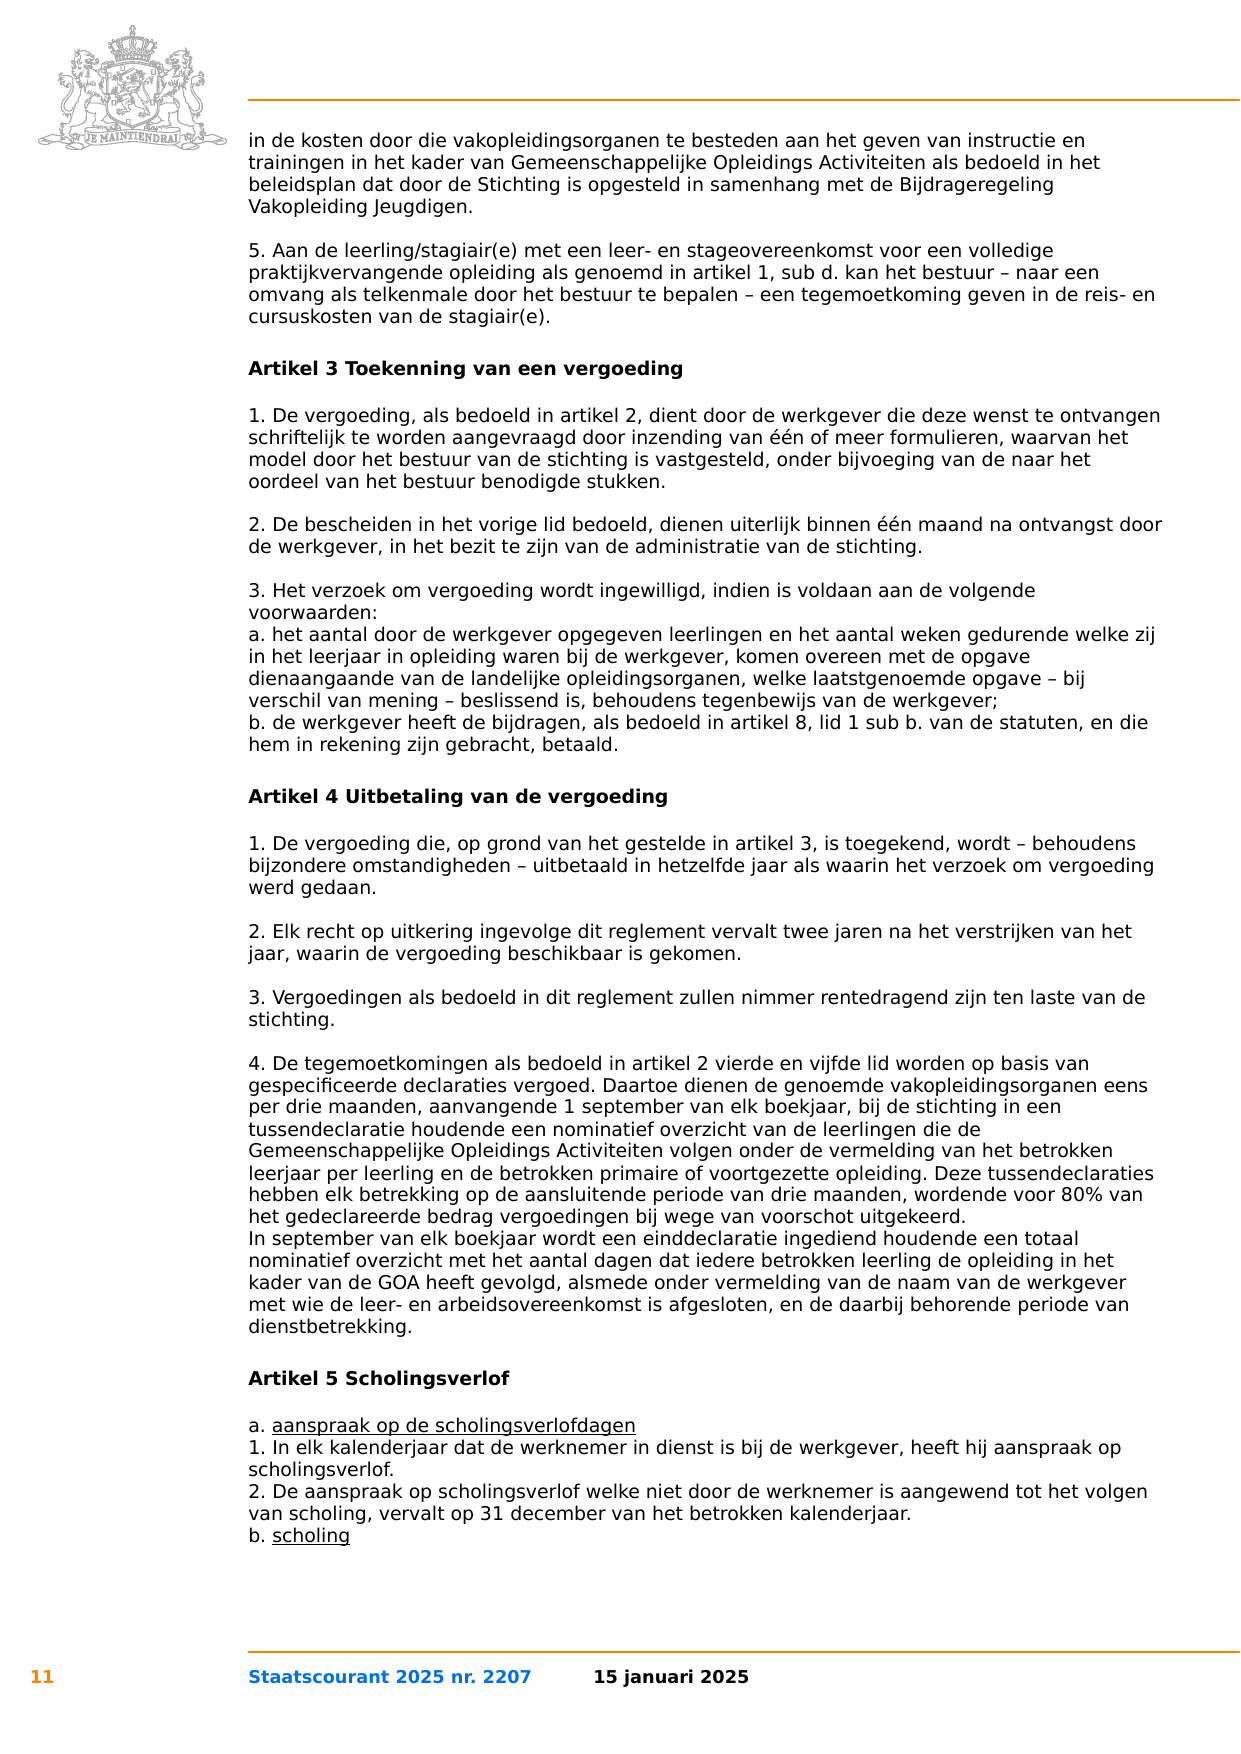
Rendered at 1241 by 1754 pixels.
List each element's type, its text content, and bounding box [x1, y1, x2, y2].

text 5. Aan de leerling/stagiair(e) met een leer‑ en stageovereenkomst voor een volledige praktijkvervangende opleiding als genoemd in artikel 1, sub d. kan het bestuur – naar een omvang als telkenmale door het bestuur te bepalen – een tegemoetkoming geven in de reis‑ en cursuskosten van de stagiair(e). [248, 240, 1163, 328]
text 3. Vergoedingen als bedoeld in dit reglement zullen nimmer rentedragend zijn ten laste van de stichting. [248, 987, 1163, 1031]
text a. het aantal door de werkgever opgegeven leerlingen en het aantal weken gedurende welke zij in het leerjaar in opleiding waren bij de werkgever, komen overeen met de opgave dienaangaande van de landelijke opleidingsorganen, welke laatstgenoemde opgave – bij verschil van mening – beslissend is, behoudens tegenbewijs van de werkgever; [248, 624, 1163, 712]
text 2. Elk recht op uitkering ingevolge dit reglement vervalt twee jaren na het verstrijken van het jaar, waarin de vergoeding beschikbaar is gekomen. [248, 921, 1163, 965]
text 2. De aanspraak op scholingsverlof welke niet door de werknemer is aangewend tot het volgen van scholing, vervalt op 31 december van het betrokken kalenderjaar. [248, 1481, 1163, 1525]
text 1. De vergoeding die, op grond van het gestelde in artikel 3, is toegekend, wordt – behoudens bijzondere omstandigheden – uitbetaald in hetzelfde jaar als waarin het verzoek om vergoeding werd gedaan. [248, 833, 1163, 899]
subtitle Artikel 3 Toekenning van een vergoeding [248, 358, 1163, 379]
text In september van elk boekjaar wordt een einddeclaratie ingediend houdende een totaal nominatief overzicht met het aantal dagen dat iedere betrokken leerling de opleiding in het kader van de GOA heeft gevolgd, alsmede onder vermelding van de naam van de werkgever met wie de leer‑ en arbeidsovereenkomst is afgesloten, en de daarbij behorende periode van dienstbetrekking. [248, 1228, 1163, 1338]
text 1. In elk kalenderjaar dat de werknemer in dienst is bij de werkgever, heeft hij aanspraak op scholingsverlof. [248, 1437, 1163, 1481]
text 1. De vergoeding, als bedoeld in artikel 2, dient door de werkgever die deze wenst te ontvangen schriftelijk te worden aangevraagd door inzending van één of meer formulieren, waarvan het model door het bestuur van de stichting is vastgesteld, onder bijvoeging van de naar het oordeel van het bestuur benodigde stukken. [248, 404, 1163, 492]
subtitle Artikel 4 Uitbetaling van de vergoeding [248, 786, 1163, 808]
text b. scholing [248, 1525, 1163, 1547]
subtitle Artikel 5 Scholingsverlof [248, 1368, 1163, 1390]
text 4. De tegemoetkomingen als bedoeld in artikel 2 vierde en vijfde lid worden op basis van gespecificeerde declaraties vergoed. Daartoe dienen de genoemde vakopleidingsorganen eens per drie maanden, aanvangende 1 september van elk boekjaar, bij de stichting in een tussendeclaratie houdende een nominatief overzicht van de leerlingen die de Gemeenschappelijke Opleidings Activiteiten volgen onder de vermelding van het betrokken leerjaar per leerling en de betrokken primaire of voortgezette opleiding. Deze tussendeclaraties hebben elk betrekking op de aansluitende periode van drie maanden, wordende voor 80% van het gedeclareerde bedrag vergoedingen bij wege van voorschot uitgekeerd. [248, 1052, 1163, 1228]
text 2. De bescheiden in het vorige lid bedoeld, dienen uiterlijk binnen één maand na ontvangst door de werkgever, in het bezit te zijn van de administratie van de stichting. [248, 514, 1163, 558]
picture [38, 25, 227, 150]
text 3. Het verzoek om vergoeding wordt ingewilligd, indien is voldaan aan de volgende voorwaarden: [248, 580, 1163, 624]
text a. aanspraak op de scholingsverlofdagen [248, 1415, 1163, 1437]
text in de kosten door die vakopleidingsorganen te besteden aan het geven van instructie en trainingen in het kader van Gemeenschappelijke Opleidings Activiteiten als bedoeld in het beleidsplan dat door de Stichting is opgesteld in samenhang met de Bijdrageregeling Vakopleiding Jeugdigen. [248, 130, 1163, 218]
text b. de werkgever heeft de bijdragen, als bedoeld in artikel 8, lid 1 sub b. van de statuten, en die hem in rekening zijn gebracht, betaald. [248, 712, 1163, 756]
